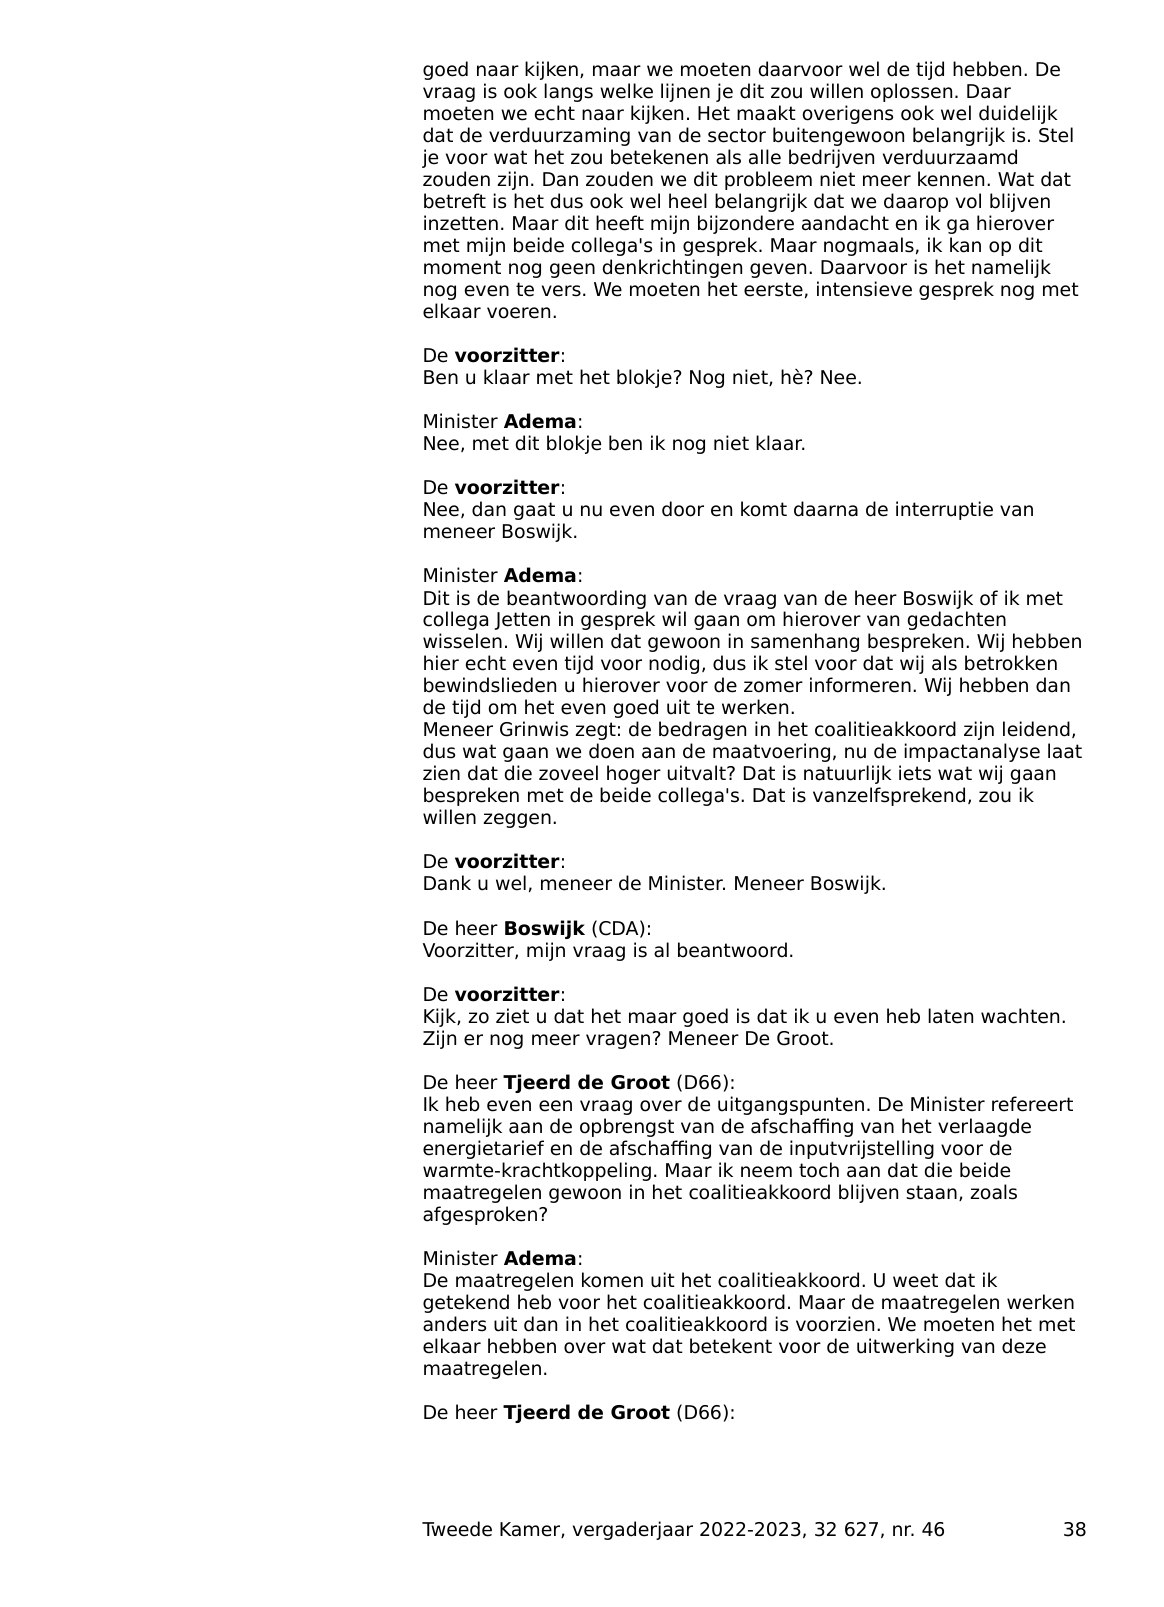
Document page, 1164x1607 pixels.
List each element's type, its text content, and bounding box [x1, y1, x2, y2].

text De heer Tjeerd de Groot (D66): [422, 1072, 1087, 1094]
text goed naar kijken, maar we moeten daarvoor wel de tijd hebben. De vraag is ook langs welke lijnen je dit zou willen oplossen. Daar moeten we echt naar kijken. Het maakt overigens ook wel duidelijk dat de verduurzaming van de sector buitengewoon belangrijk is. Stel je voor wat het zou betekenen als alle bedrijven verduurzaamd zouden zijn. Dan zouden we dit probleem niet meer kennen. Wat dat betreft is het dus ook wel heel belangrijk dat we daarop vol blijven inzetten. Maar dit heeft mijn bijzondere aandacht en ik ga hierover met mijn beide collega's in gesprek. Maar nogmaals, ik kan op dit moment nog geen denkrichtingen geven. Daarvoor is het namelijk nog even te vers. We moeten het eerste, intensieve gesprek nog met elkaar voeren. [422, 59, 1087, 323]
text Dank u wel, meneer de Minister. Meneer Boswijk. [422, 873, 1087, 895]
text De voorzitter: [422, 984, 1087, 1006]
text De heer Tjeerd de Groot (D66): [422, 1402, 1087, 1424]
text De heer Boswijk (CDA): [422, 917, 1087, 939]
text Ik heb even een vraag over de uitgangspunten. De Minister refereert namelijk aan de opbrengst van de afschaffing van het verlaagde energietarief en de afschaffing van de inputvrijstelling voor de warmte-krachtkoppeling. Maar ik neem toch aan dat die beide maatregelen gewoon in het coalitieakkoord blijven staan, zoals afgesproken? [422, 1094, 1087, 1226]
text De voorzitter: [422, 345, 1087, 367]
text Minister Adema: [422, 411, 1087, 433]
text Voorzitter, mijn vraag is al beantwoord. [422, 939, 1087, 961]
text Minister Adema: [422, 1248, 1087, 1270]
text Ben u klaar met het blokje? Nog niet, hè? Nee. [422, 367, 1087, 389]
text Minister Adema: [422, 565, 1087, 587]
text De maatregelen komen uit het coalitieakkoord. U weet dat ik getekend heb voor het coalitieakkoord. Maar de maatregelen werken anders uit dan in het coalitieakkoord is voorzien. We moeten het met elkaar hebben over wat dat betekent voor de uitwerking van deze maatregelen. [422, 1270, 1087, 1380]
text Dit is de beantwoording van de vraag van de heer Boswijk of ik met collega Jetten in gesprek wil gaan om hierover van gedachten wisselen. Wij willen dat gewoon in samenhang bespreken. Wij hebben hier echt even tijd voor nodig, dus ik stel voor dat wij als betrokken bewindslieden u hierover voor de zomer informeren. Wij hebben dan de tijd om het even goed uit te werken. [422, 587, 1087, 719]
text Kijk, zo ziet u dat het maar goed is dat ik u even heb laten wachten. Zijn er nog meer vragen? Meneer De Groot. [422, 1006, 1087, 1049]
text Meneer Grinwis zegt: de bedragen in het coalitieakkoord zijn leidend, dus wat gaan we doen aan de maatvoering, nu de impactanalyse laat zien dat die zoveel hoger uitvalt? Dat is natuurlijk iets wat wij gaan bespreken met de beide collega's. Dat is vanzelfsprekend, zou ik willen zeggen. [422, 719, 1087, 829]
text Nee, dan gaat u nu even door en komt daarna de interruptie van meneer Boswijk. [422, 499, 1087, 543]
text De voorzitter: [422, 851, 1087, 873]
text Nee, met dit blokje ben ik nog niet klaar. [422, 433, 1087, 455]
text De voorzitter: [422, 477, 1087, 499]
